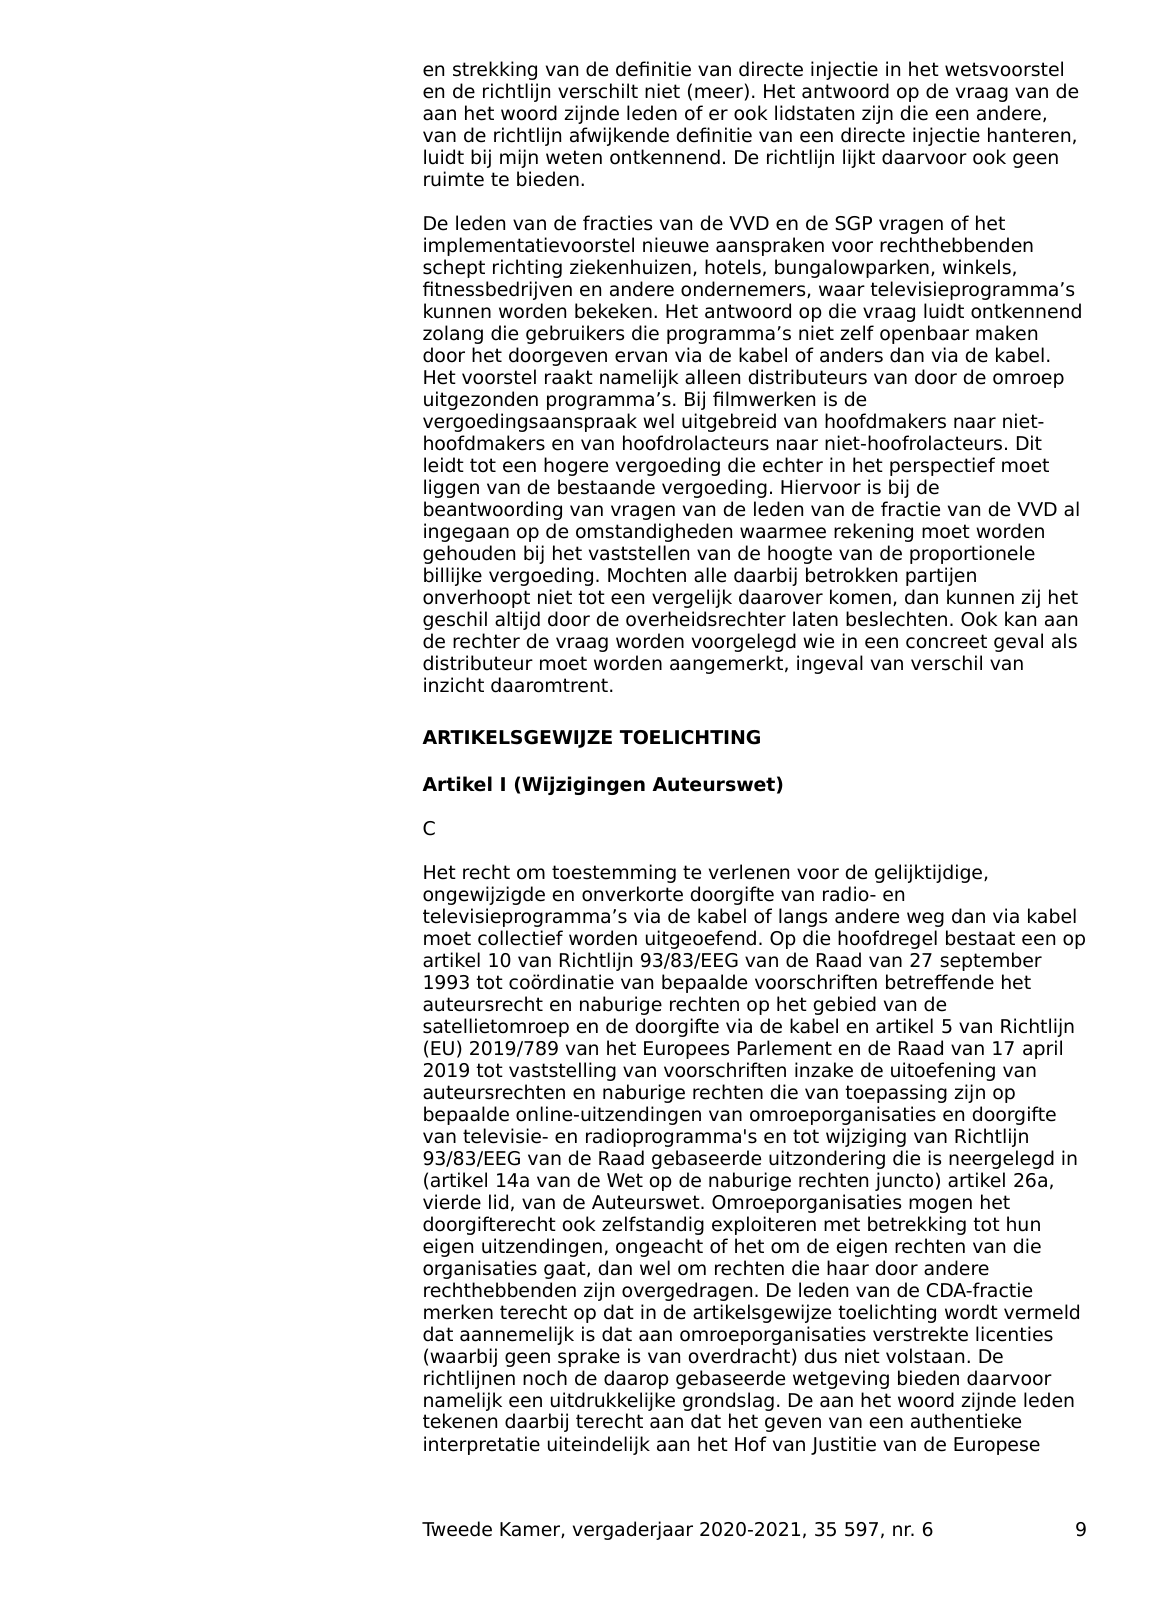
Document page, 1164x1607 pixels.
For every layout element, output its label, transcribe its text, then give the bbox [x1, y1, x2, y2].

subtitle Artikel I (Wijzigingen Auteurswet) [422, 774, 1087, 796]
subtitle ARTIKELSGEWIJZE TOELICHTING [422, 727, 1087, 749]
subtitle C [422, 818, 1087, 840]
text De leden van de fracties van de VVD en de SGP vragen of het implementatievoorstel nieuwe aanspraken voor rechthebbenden schept richting ziekenhuizen, hotels, bungalowparken, winkels, fitnessbedrijven en andere ondernemers, waar televisieprogramma’s kunnen worden bekeken. Het antwoord op die vraag luidt ontkennend zolang die gebruikers die programma’s niet zelf openbaar maken door het doorgeven ervan via de kabel of anders dan via de kabel. Het voorstel raakt namelijk alleen distributeurs van door de omroep uitgezonden programma’s. Bij filmwerken is de vergoedingsaanspraak wel uitgebreid van hoofdmakers naar niet-hoofdmakers en van hoofdrolacteurs naar niet-hoofrolacteurs. Dit leidt tot een hogere vergoeding die echter in het perspectief moet liggen van de bestaande vergoeding. Hiervoor is bij de beantwoording van vragen van de leden van de fractie van de VVD al ingegaan op de omstandigheden waarmee rekening moet worden gehouden bij het vaststellen van de hoogte van de proportionele billijke vergoeding. Mochten alle daarbij betrokken partijen onverhoopt niet tot een vergelijk daarover komen, dan kunnen zij het geschil altijd door de overheidsrechter laten beslechten. Ook kan aan de rechter de vraag worden voorgelegd wie in een concreet geval als distributeur moet worden aangemerkt, ingeval van verschil van inzicht daaromtrent. [422, 213, 1087, 697]
text Het recht om toestemming te verlenen voor de gelijktijdige, ongewijzigde en onverkorte doorgifte van radio- en televisieprogramma’s via de kabel of langs andere weg dan via kabel moet collectief worden uitgeoefend. Op die hoofdregel bestaat een op artikel 10 van Richtlijn 93/83/EEG van de Raad van 27 september 1993 tot coördinatie van bepaalde voorschriften betreffende het auteursrecht en naburige rechten op het gebied van de satellietomroep en de doorgifte via de kabel en artikel 5 van Richtlijn (EU) 2019/789 van het Europees Parlement en de Raad van 17 april 2019 tot vaststelling van voorschriften inzake de uitoefening van auteursrechten en naburige rechten die van toepassing zijn op bepaalde online-uitzendingen van omroeporganisaties en doorgifte van televisie- en radioprogramma's en tot wijziging van Richtlijn 93/83/EEG van de Raad gebaseerde uitzondering die is neergelegd in (artikel 14a van de Wet op de naburige rechten juncto) artikel 26a, vierde lid, van de Auteurswet. Omroeporganisaties mogen het doorgifterecht ook zelfstandig exploiteren met betrekking tot hun eigen uitzendingen, ongeacht of het om de eigen rechten van die organisaties gaat, dan wel om rechten die haar door andere rechthebbenden zijn overgedragen. De leden van de CDA-fractie merken terecht op dat in de artikelsgewijze toelichting wordt vermeld dat aannemelijk is dat aan omroeporganisaties verstrekte licenties (waarbij geen sprake is van overdracht) dus niet volstaan. De richtlijnen noch de daarop gebaseerde wetgeving bieden daarvoor namelijk een uitdrukkelijke grondslag. De aan het woord zijnde leden tekenen daarbij terecht aan dat het geven van een authentieke interpretatie uiteindelijk aan het Hof van Justitie van de Europese [422, 862, 1087, 1455]
text en strekking van de definitie van directe injectie in het wetsvoorstel en de richtlijn verschilt niet (meer). Het antwoord op de vraag van de aan het woord zijnde leden of er ook lidstaten zijn die een andere, van de richtlijn afwijkende definitie van een directe injectie hanteren, luidt bij mijn weten ontkennend. De richtlijn lijkt daarvoor ook geen ruimte te bieden. [422, 59, 1087, 191]
